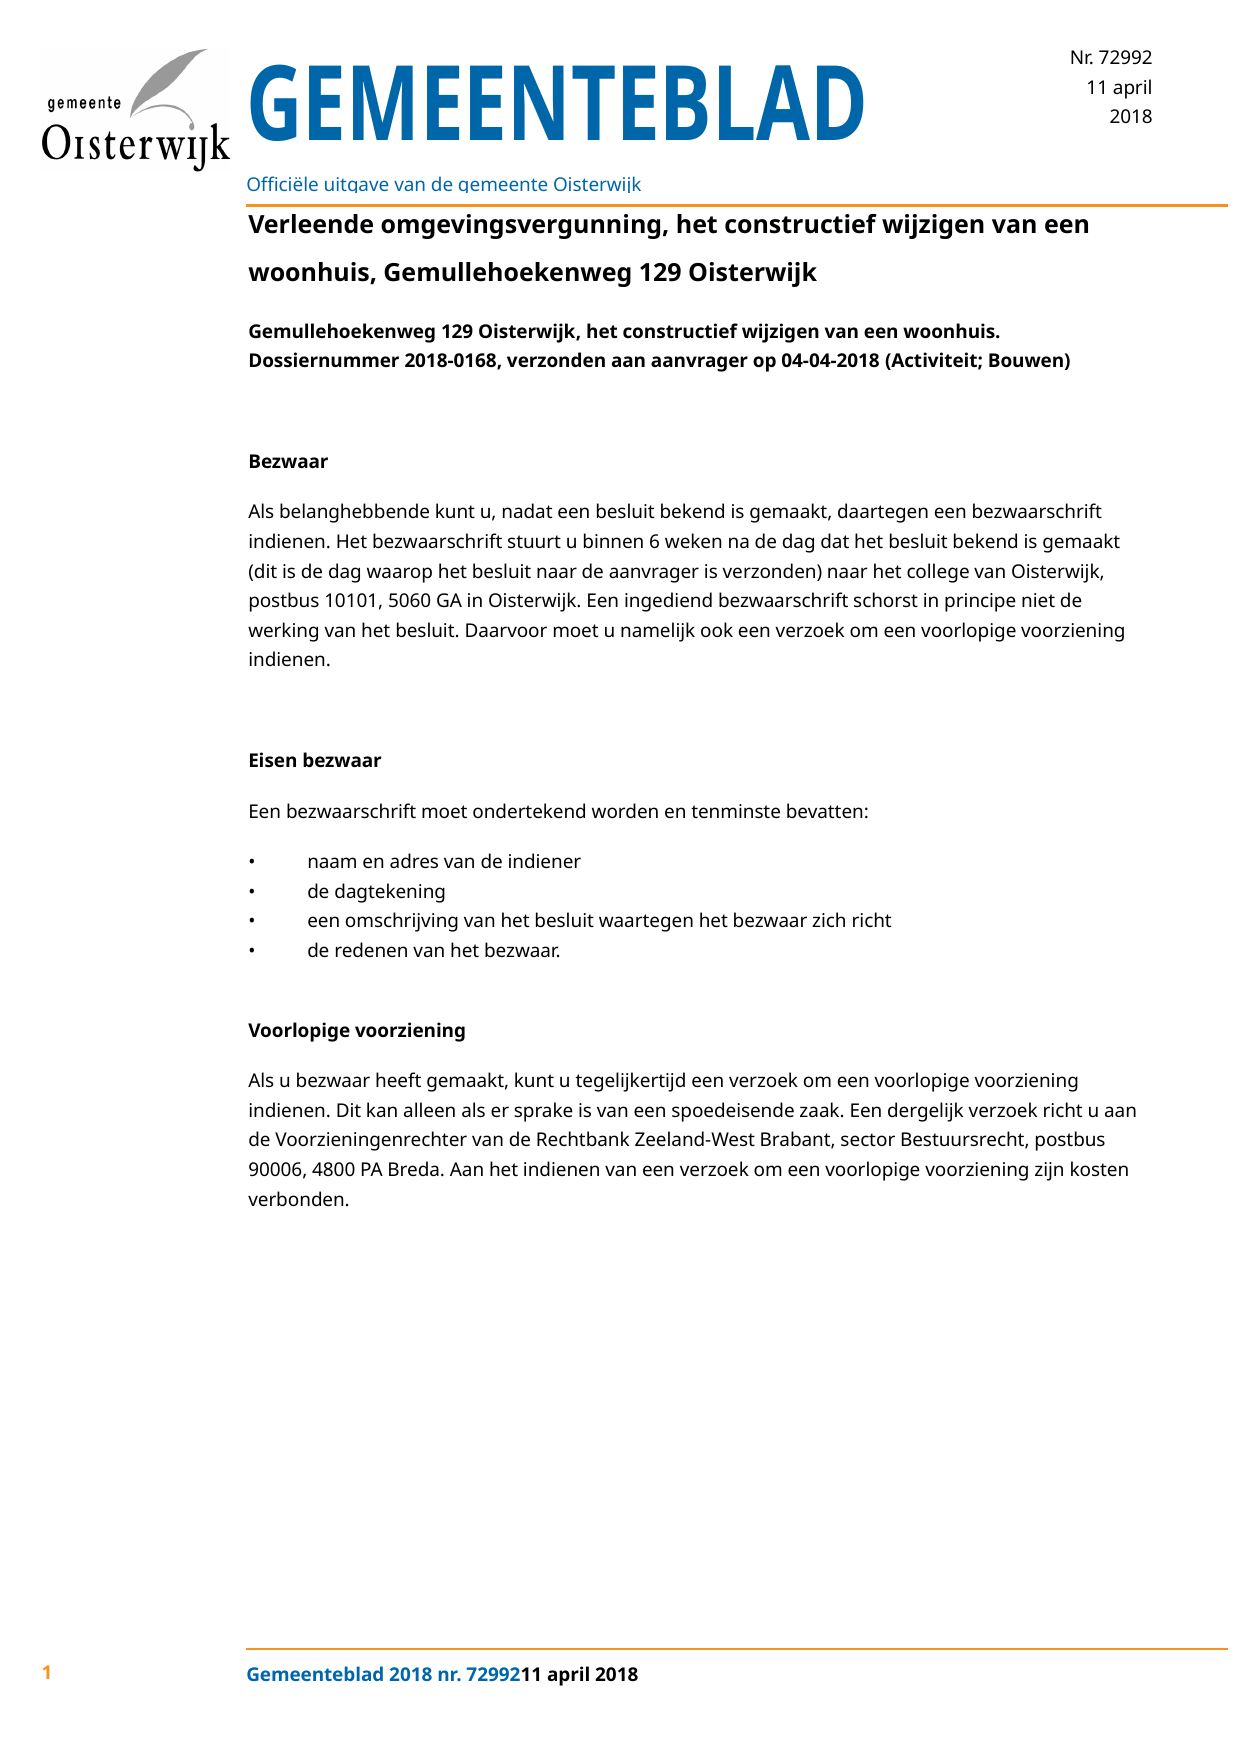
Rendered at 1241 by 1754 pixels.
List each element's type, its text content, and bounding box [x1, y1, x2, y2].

text Als belanghebbende kunt u, nadat een besluit bekend is gemaakt, daartegen een bezwaarschrift indienen. Het bezwaarschrift stuurt u binnen 6 weken na de dag dat het besluit bekend is gemaakt (dit is de dag waarop het besluit naar de aanvrager is verzonden) naar het college van Oisterwijk, postbus 10101, 5060 GA in Oisterwijk. Een ingediend bezwaarschrift schorst in principe niet de werking van het besluit. Daarvoor moet u namelijk ook een verzoek om een voorlopige voorziening indienen. [248, 499, 1152, 672]
list naam en adres van de indiener [248, 848, 1152, 874]
text Een bezwaarschrift moet ondertekend worden en tenminste bevatten: [248, 798, 1152, 824]
text Eisen bezwaar [248, 747, 1152, 773]
text Verleende omgevingsvergunning, het constructief wijzigen van een woonhuis, Gemullehoekenweg 129 Oisterwijk [248, 207, 1152, 288]
text Als u bezwaar heeft gemaakt, kunt u tegelijkertijd een verzoek om een voorlopige voorziening indienen. Dit kan alleen als er sprake is van een spoedeisende zaak. Een dergelijk verzoek richt u aan de Voorzieningenrechter van de Rechtbank Zeeland-West Brabant, sector Bestuursrecht, postbus 90006, 4800 PA Breda. Aan het indienen van een verzoek om een voorlopige voorziening zijn kosten verbonden. [248, 1067, 1152, 1212]
list een omschrijving van het besluit waartegen het bezwaar zich richt [248, 907, 1152, 933]
text Bezwaar [248, 448, 1152, 474]
text Gemullehoekenweg 129 Oisterwijk, het constructief wijzigen van een woonhuis. Dossiernummer 2018-0168, verzonden aan aanvrager op 04-04-2018 (Activiteit; Bouwen) [248, 318, 1152, 373]
picture [41, 47, 231, 172]
list de redenen van het bezwaar. [248, 937, 1152, 963]
text Voorlopige voorziening [248, 1017, 1152, 1043]
list de dagtekening [248, 878, 1152, 904]
